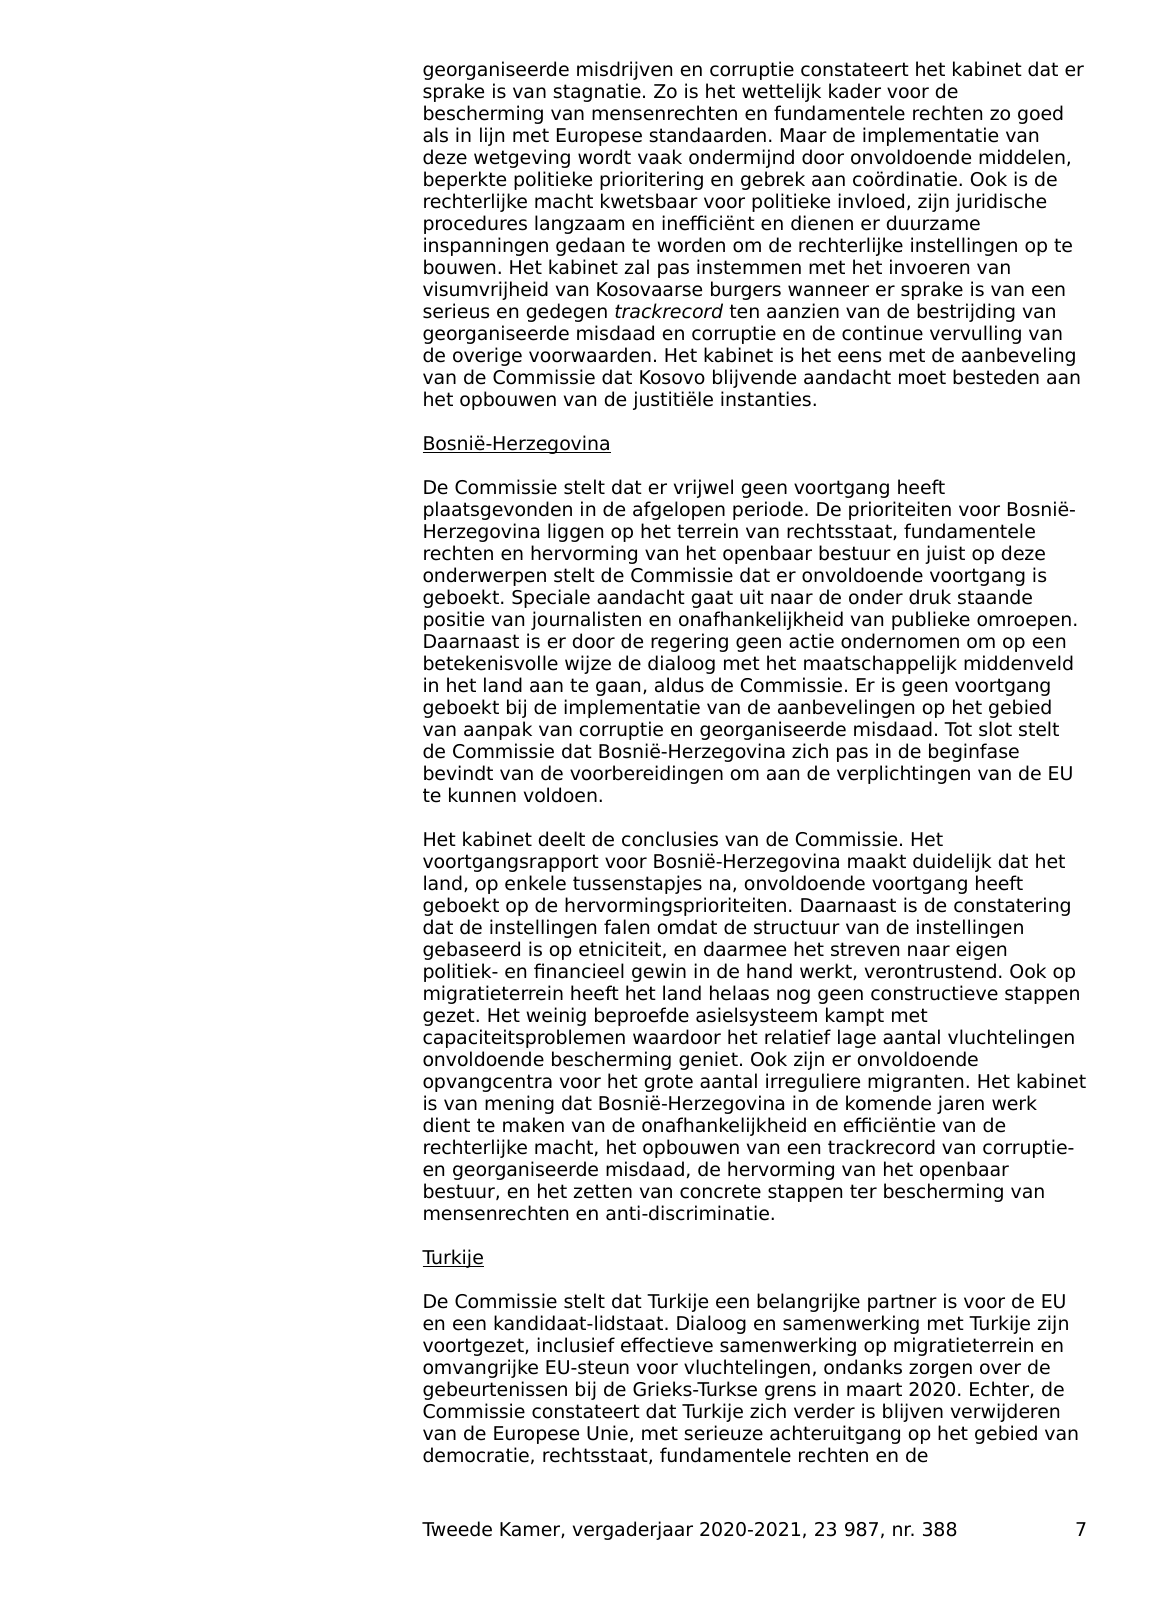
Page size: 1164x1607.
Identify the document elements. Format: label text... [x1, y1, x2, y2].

text Het kabinet deelt de conclusies van de Commissie. Het voortgangsrapport voor Bosnië-Herzegovina maakt duidelijk dat het land, op enkele tussenstapjes na, onvoldoende voortgang heeft geboekt op de hervormingsprioriteiten. Daarnaast is de constatering dat de instellingen falen omdat de structuur van de instellingen gebaseerd is op etniciteit, en daarmee het streven naar eigen politiek- en financieel gewin in de hand werkt, verontrustend. Ook op migratieterrein heeft het land helaas nog geen constructieve stappen gezet. Het weinig beproefde asielsysteem kampt met capaciteitsproblemen waardoor het relatief lage aantal vluchtelingen onvoldoende bescherming geniet. Ook zijn er onvoldoende opvangcentra voor het grote aantal irreguliere migranten. Het kabinet is van mening dat Bosnië-Herzegovina in de komende jaren werk dient te maken van de onafhankelijkheid en efficiëntie van de rechterlijke macht, het opbouwen van een trackrecord van corruptie- en georganiseerde misdaad, de hervorming van het openbaar bestuur, en het zetten van concrete stappen ter bescherming van mensenrechten en anti-discriminatie. [422, 829, 1087, 1224]
text georganiseerde misdrijven en corruptie constateert het kabinet dat er sprake is van stagnatie. Zo is het wettelijk kader voor de bescherming van mensenrechten en fundamentele rechten zo goed als in lijn met Europese standaarden. Maar de implementatie van deze wetgeving wordt vaak ondermijnd door onvoldoende middelen, beperkte politieke prioritering en gebrek aan coördinatie. Ook is de rechterlijke macht kwetsbaar voor politieke invloed, zijn juridische procedures langzaam en inefficiënt en dienen er duurzame inspanningen gedaan te worden om de rechterlijke instellingen op te bouwen. Het kabinet zal pas instemmen met het invoeren van visumvrijheid van Kosovaarse burgers wanneer er sprake is van een serieus en gedegen trackrecord ten aanzien van de bestrijding van georganiseerde misdaad en corruptie en de continue vervulling van de overige voorwaarden. Het kabinet is het eens met de aanbeveling van de Commissie dat Kosovo blijvende aandacht moet besteden aan het opbouwen van de justitiële instanties. [422, 59, 1087, 411]
subtitle Turkije [422, 1247, 1087, 1269]
text De Commissie stelt dat Turkije een belangrijke partner is voor de EU en een kandidaat-lidstaat. Dialoog en samenwerking met Turkije zijn voortgezet, inclusief effectieve samenwerking op migratieterrein en omvangrijke EU-steun voor vluchtelingen, ondanks zorgen over de gebeurtenissen bij de Grieks-Turkse grens in maart 2020. Echter, de Commissie constateert dat Turkije zich verder is blijven verwijderen van de Europese Unie, met serieuze achteruitgang op het gebied van democratie, rechtsstaat, fundamentele rechten en de [422, 1291, 1087, 1467]
text De Commissie stelt dat er vrijwel geen voortgang heeft plaatsgevonden in de afgelopen periode. De prioriteiten voor Bosnië-Herzegovina liggen op het terrein van rechtsstaat, fundamentele rechten en hervorming van het openbaar bestuur en juist op deze onderwerpen stelt de Commissie dat er onvoldoende voortgang is geboekt. Speciale aandacht gaat uit naar de onder druk staande positie van journalisten en onafhankelijkheid van publieke omroepen. Daarnaast is er door de regering geen actie ondernomen om op een betekenisvolle wijze de dialoog met het maatschappelijk middenveld in het land aan te gaan, aldus de Commissie. Er is geen voortgang geboekt bij de implementatie van de aanbevelingen op het gebied van aanpak van corruptie en georganiseerde misdaad. Tot slot stelt de Commissie dat Bosnië-Herzegovina zich pas in de beginfase bevindt van de voorbereidingen om aan de verplichtingen van de EU te kunnen voldoen. [422, 477, 1087, 807]
subtitle Bosnië-Herzegovina [422, 433, 1087, 455]
